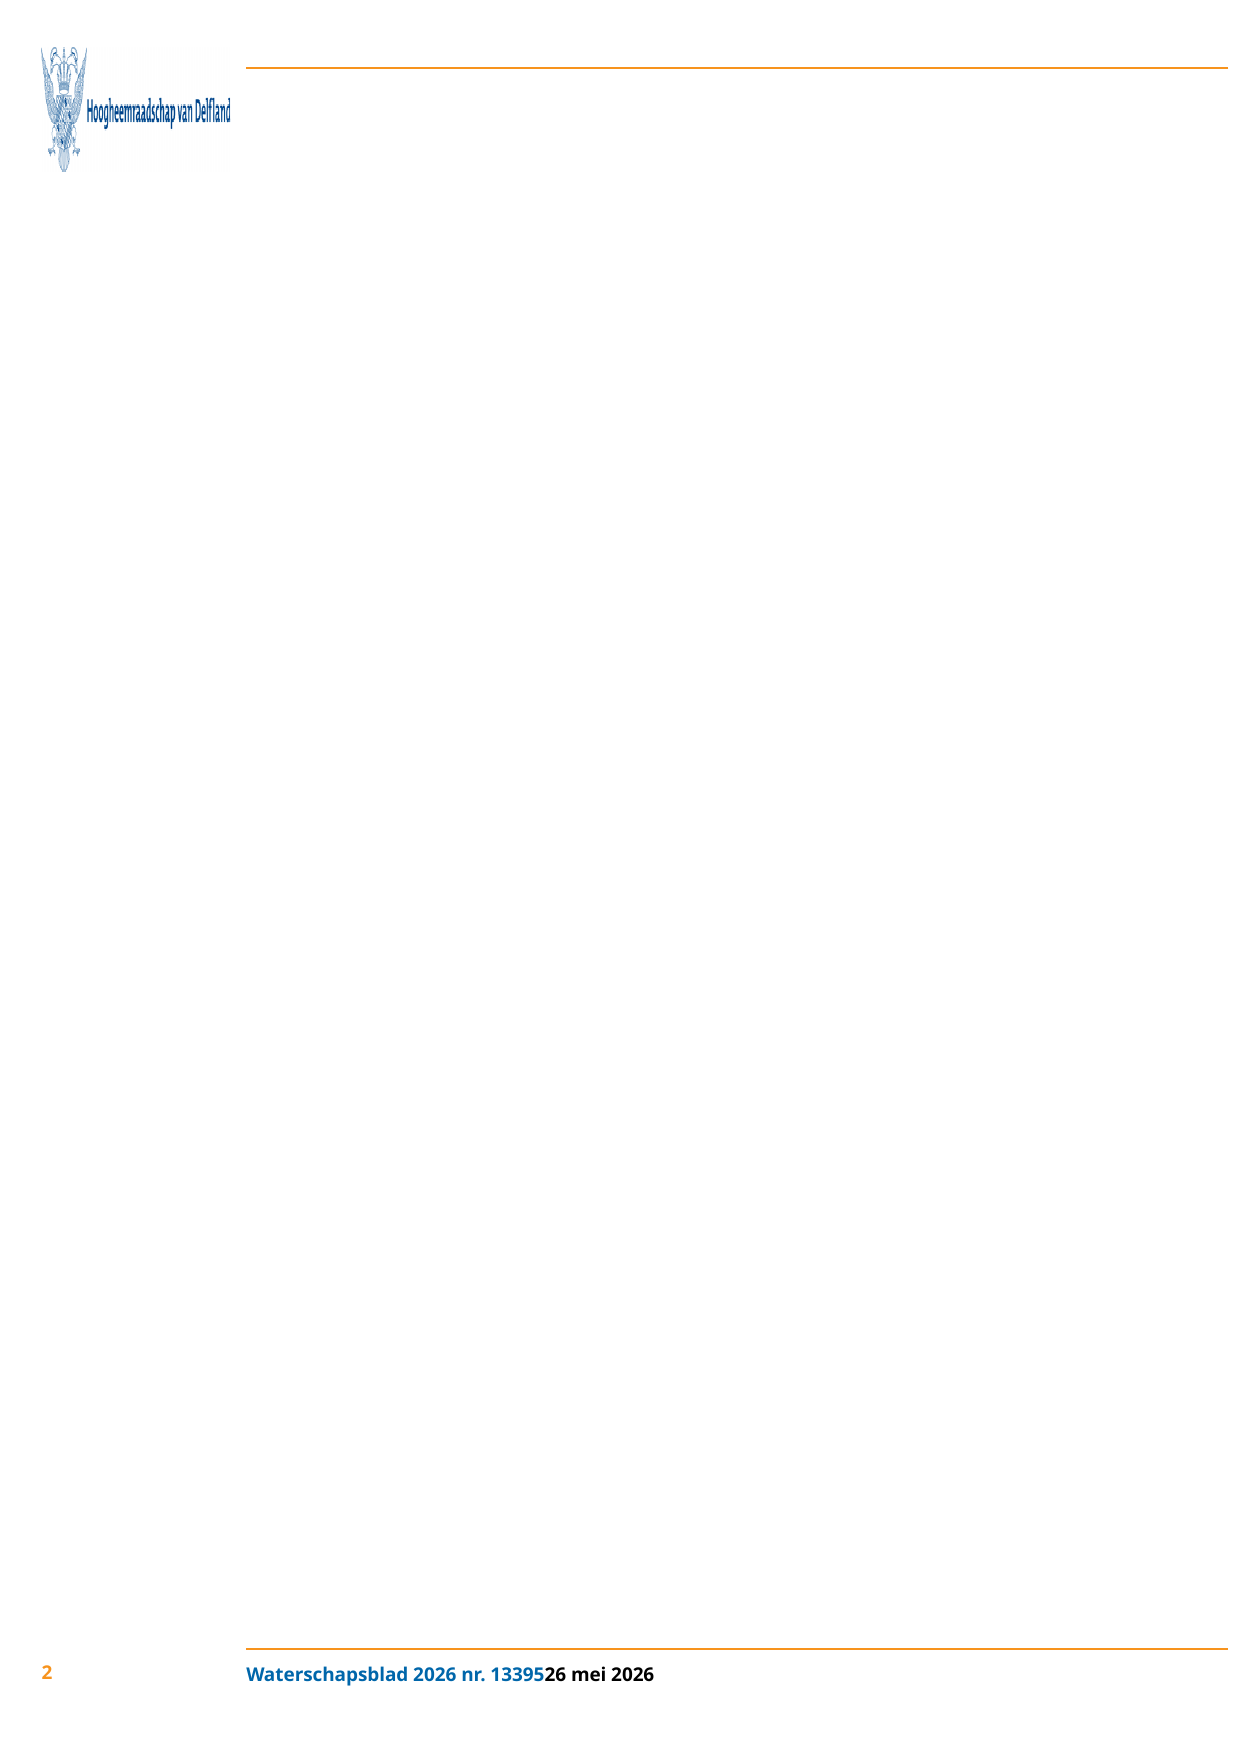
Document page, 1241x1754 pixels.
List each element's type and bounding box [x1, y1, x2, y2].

picture [41, 47, 231, 172]
